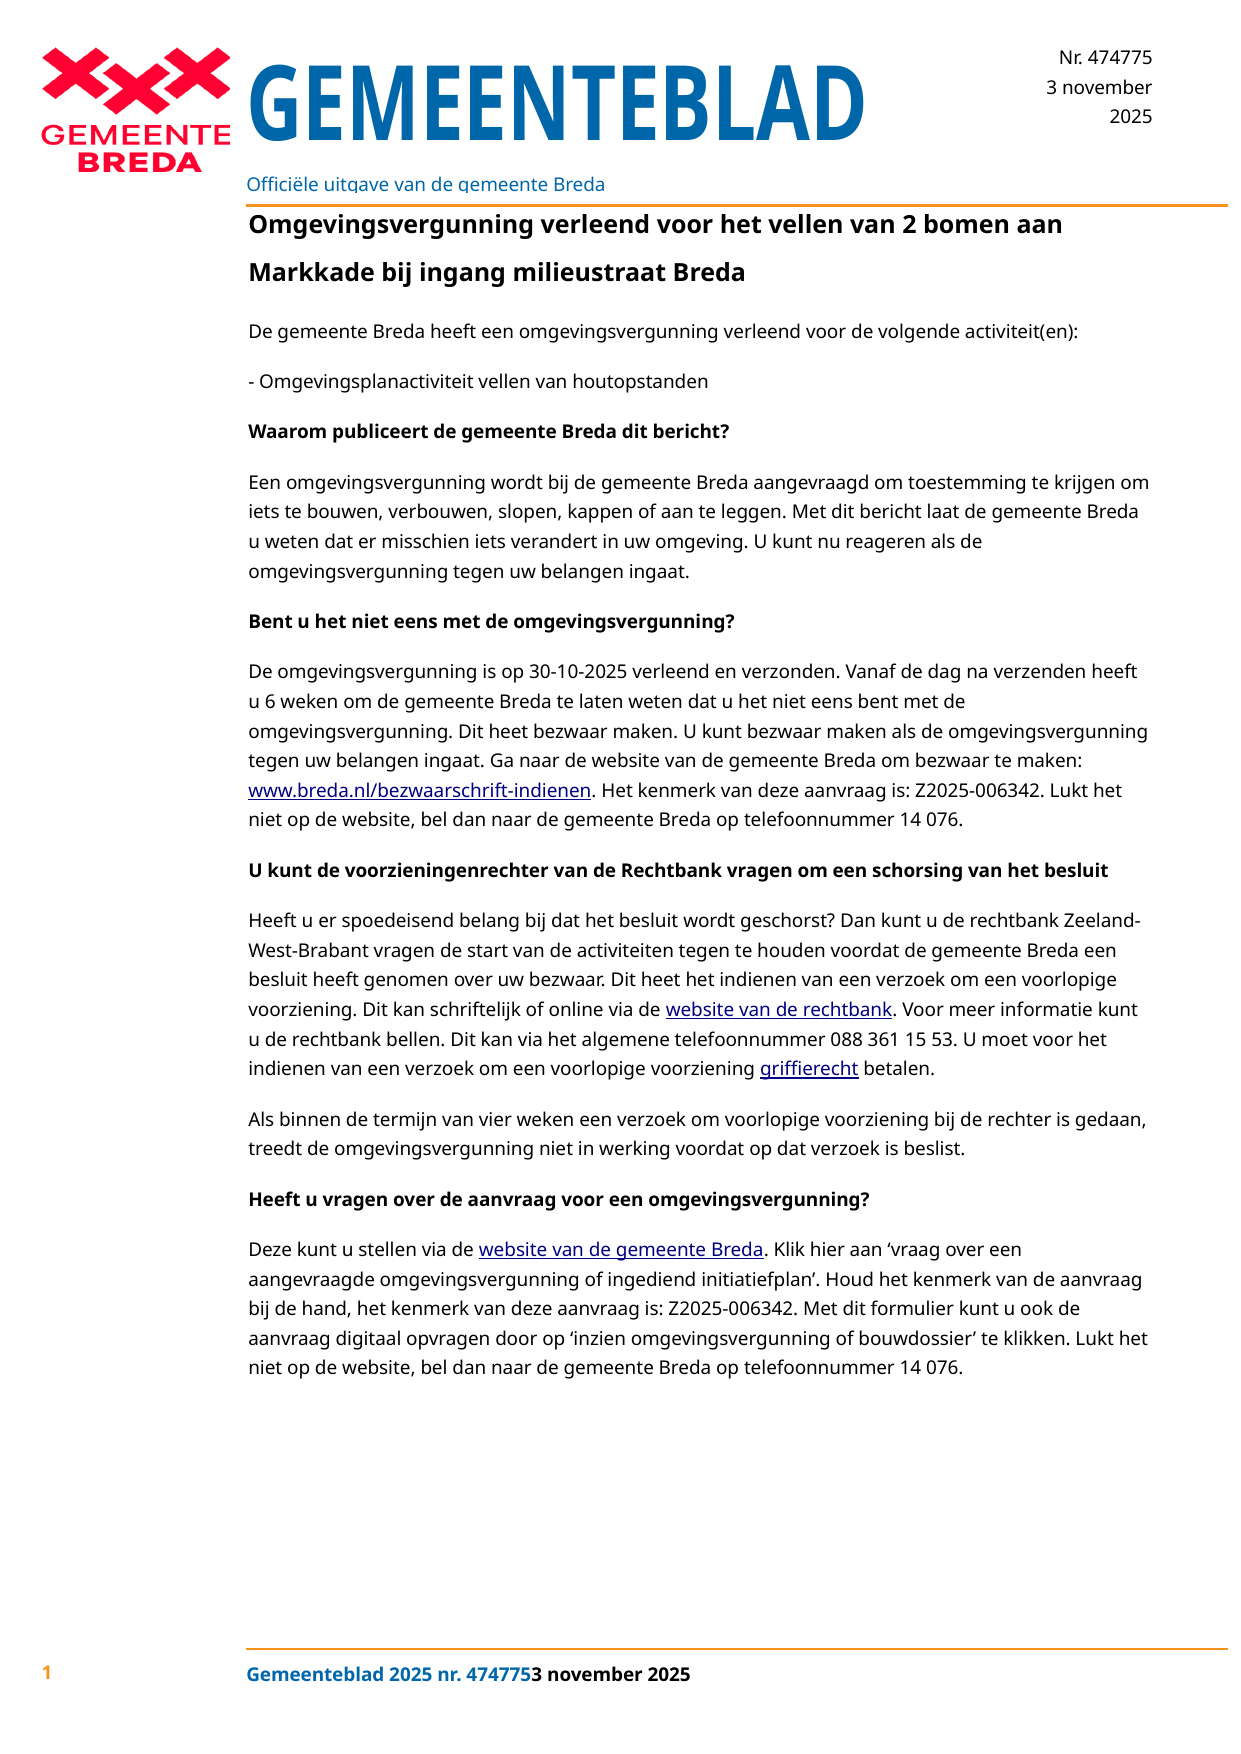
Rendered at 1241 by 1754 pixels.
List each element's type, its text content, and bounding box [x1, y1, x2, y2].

text Omgevingsvergunning verleend voor het vellen van 2 bomen aan Markkade bij ingang milieustraat Breda [248, 207, 1152, 288]
text Bent u het niet eens met de omgevingsvergunning? [248, 608, 1152, 634]
text De gemeente Breda heeft een omgevingsvergunning verleend voor de volgende activiteit(en): [248, 318, 1152, 344]
text Heeft u vragen over de aanvraag voor een omgevingsvergunning? [248, 1186, 1152, 1212]
picture [41, 47, 231, 172]
text - Omgevingsplanactiviteit vellen van houtopstanden [248, 368, 1152, 394]
text Waarom publiceert de gemeente Breda dit bericht? [248, 419, 1152, 444]
text Deze kunt u stellen via de website van de gemeente Breda. Klik hier aan ‘vraag over een aangevraagde omgevingsvergunning of ingediend initiatiefplan’. Houd het kenmerk van de aanvraag bij de hand, het kenmerk van deze aanvraag is: Z2025-006342. Met dit formulier kunt u ook de aanvraag digitaal opvragen door op ‘inzien omgevingsvergunning of bouwdossier’ te klikken. Lukt het niet op de website, bel dan naar de gemeente Breda op telefoonnummer 14 076. [248, 1236, 1152, 1380]
text De omgevingsvergunning is op 30-10-2025 verleend en verzonden. Vanaf de dag na verzenden heeft u 6 weken om de gemeente Breda te laten weten dat u het niet eens bent met de omgevingsvergunning. Dit heet bezwaar maken. U kunt bezwaar maken als de omgevingsvergunning tegen uw belangen ingaat. Ga naar de website van de gemeente Breda om bezwaar te maken: www.breda.nl/bezwaarschrift-indienen. Het kenmerk van deze aanvraag is: Z2025-006342. Lukt het niet op de website, bel dan naar de gemeente Breda op telefoonnummer 14 076. [248, 659, 1152, 832]
text Als binnen de termijn van vier weken een verzoek om voorlopige voorziening bij de rechter is gedaan, treedt de omgevingsvergunning niet in werking voordat op dat verzoek is beslist. [248, 1106, 1152, 1161]
text U kunt de voorzieningenrechter van de Rechtbank vragen om een schorsing van het besluit [248, 857, 1152, 883]
text Heeft u er spoedeisend belang bij dat het besluit wordt geschorst? Dan kunt u de rechtbank Zeeland-West-Brabant vragen de start van de activiteiten tegen te houden voordat de gemeente Breda een besluit heeft genomen over uw bezwaar. Dit heet het indienen van een verzoek om een voorlopige voorziening. Dit kan schriftelijk of online via de website van de rechtbank. Voor meer informatie kunt u de rechtbank bellen. Dit kan via het algemene telefoonnummer 088 361 15 53. U moet voor het indienen van een verzoek om een voorlopige voorziening griffierecht betalen. [248, 907, 1152, 1081]
text Een omgevingsvergunning wordt bij de gemeente Breda aangevraagd om toestemming te krijgen om iets te bouwen, verbouwen, slopen, kappen of aan te leggen. Met dit bericht laat de gemeente Breda u weten dat er misschien iets verandert in uw omgeving. U kunt nu reageren als de omgevingsvergunning tegen uw belangen ingaat. [248, 469, 1152, 584]
